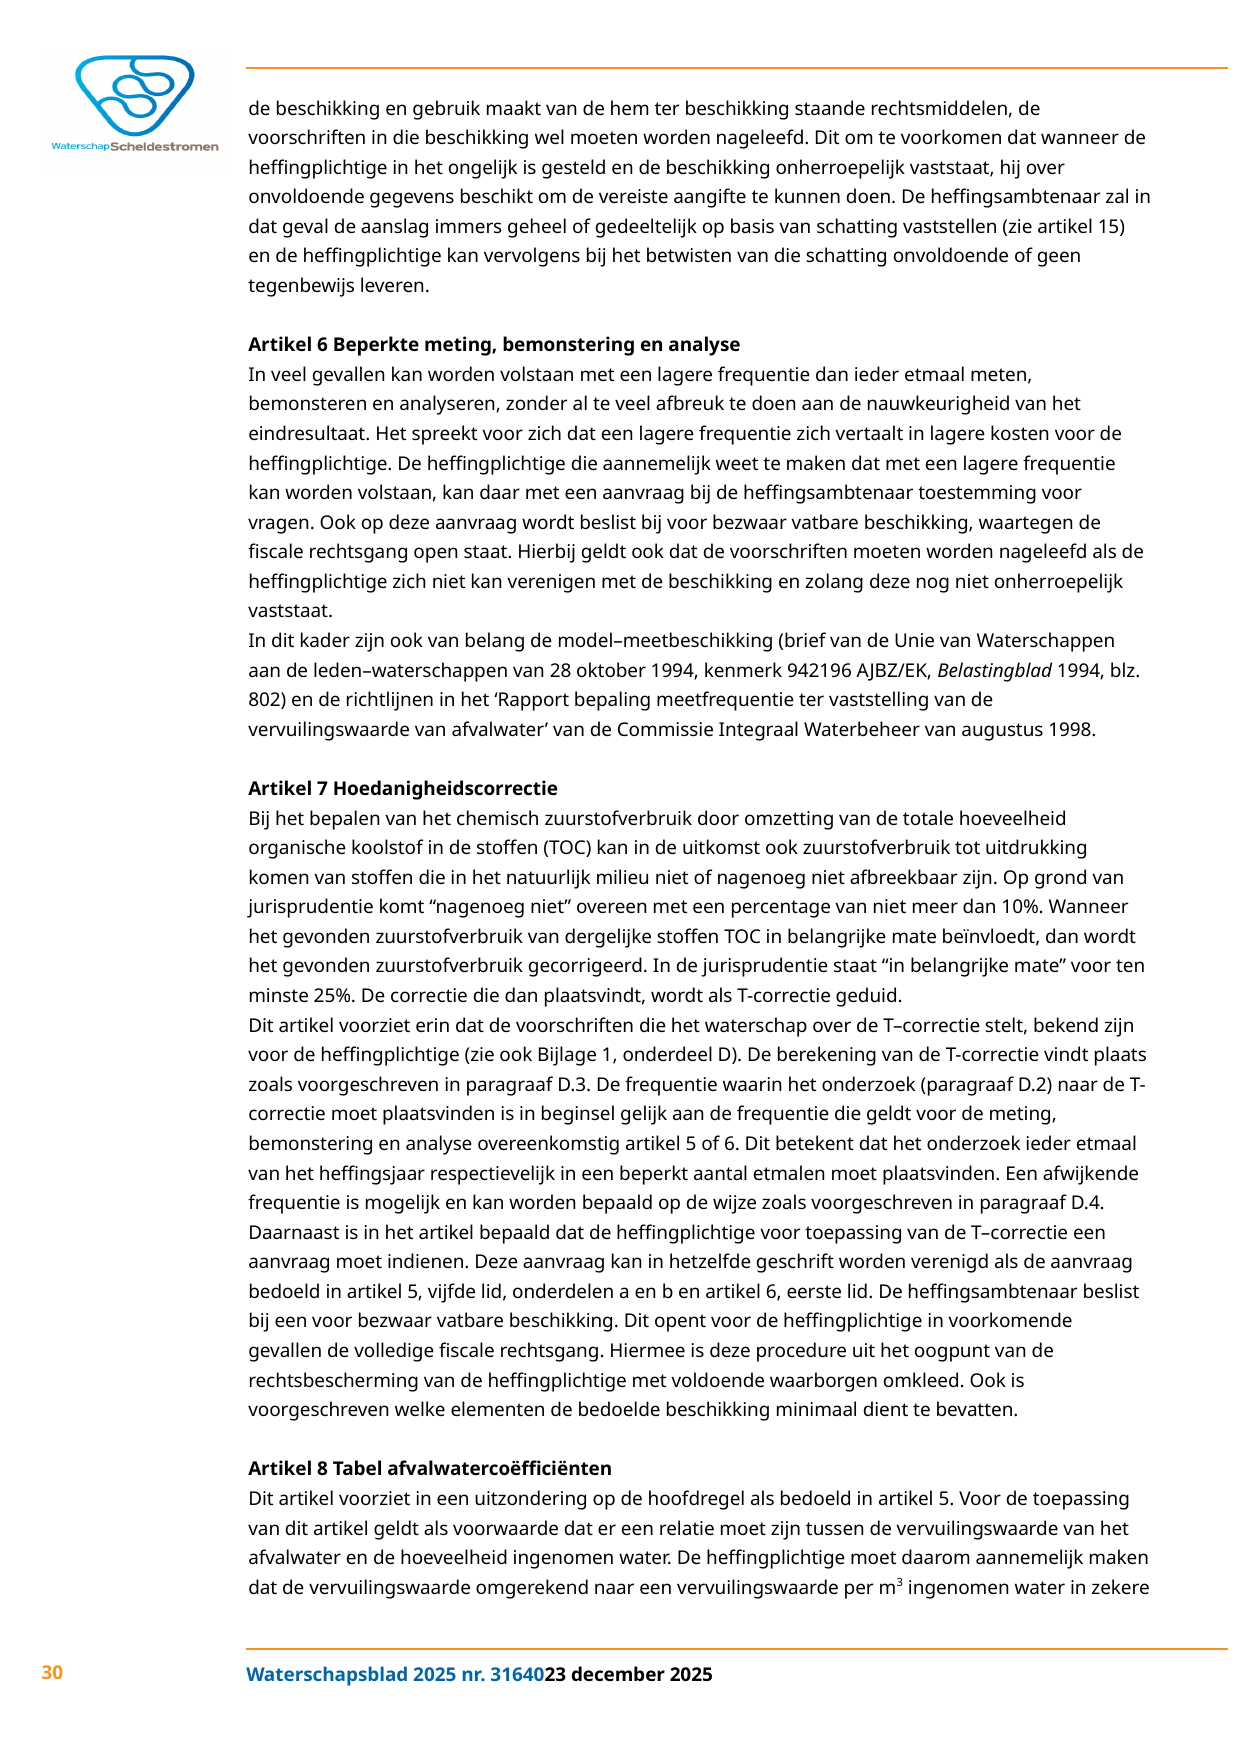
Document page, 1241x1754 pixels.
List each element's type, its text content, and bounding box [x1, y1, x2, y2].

text Artikel 8 Tabel afvalwatercoëfficiënten [248, 1456, 1152, 1481]
text Bij het bepalen van het chemisch zuurstofverbruik door omzetting van de totale hoeveelheid organische koolstof in de stoffen (TOC) kan in de uitkomst ook zuurstofverbruik tot uitdrukking komen van stoffen die in het natuurlijk milieu niet of nagenoeg niet afbreekbaar zijn. Op grond van jurisprudentie komt “nagenoeg niet” overeen met een percentage van niet meer dan 10%. Wanneer het gevonden zuurstofverbruik van dergelijke stoffen TOC in belangrijke mate beïnvloedt, dan wordt het gevonden zuurstofverbruik gecorrigeerd. In de jurisprudentie staat “in belangrijke mate” voor ten minste 25%. De correctie die dan plaatsvindt, wordt als T-correctie geduid. [248, 805, 1152, 1008]
text In veel gevallen kan worden volstaan met een lagere frequentie dan ieder etmaal meten, bemonsteren en analyseren, zonder al te veel afbreuk te doen aan de nauwkeurigheid van het eindresultaat. Het spreekt voor zich dat een lagere frequentie zich vertaalt in lagere kosten voor de heffingplichtige. De heffingplichtige die aannemelijk weet te maken dat met een lagere frequentie kan worden volstaan, kan daar met een aanvraag bij de heffingsambtenaar toestemming voor vragen. Ook op deze aanvraag wordt beslist bij voor bezwaar vatbare beschikking, waartegen de fiscale rechtsgang open staat. Hierbij geldt ook dat de voorschriften moeten worden nageleefd als de heffingplichtige zich niet kan verenigen met de beschikking en zolang deze nog niet onherroepelijk vaststaat. [248, 361, 1152, 623]
text Daarnaast is in het artikel bepaald dat de heffingplichtige voor toepassing van de T–correctie een aanvraag moet indienen. Deze aanvraag kan in hetzelfde geschrift worden verenigd als de aanvraag bedoeld in artikel 5, vijfde lid, onderdelen a en b en artikel 6, eerste lid. De heffingsambtenaar beslist bij een voor bezwaar vatbare beschikking. Dit opent voor de heffingplichtige in voorkomende gevallen de volledige fiscale rechtsgang. Hiermee is deze procedure uit het oogpunt van de rechtsbescherming van de heffingplichtige met voldoende waarborgen omkleed. Ook is voorgeschreven welke elementen de bedoelde beschikking minimaal dient te bevatten. [248, 1219, 1152, 1422]
text Dit artikel voorziet erin dat de voorschriften die het waterschap over de T–correctie stelt, bekend zijn voor de heffingplichtige (zie ook Bijlage 1, onderdeel D). De berekening van de T-correctie vindt plaats zoals voorgeschreven in paragraaf D.3. De frequentie waarin het onderzoek (paragraaf D.2) naar de T-correctie moet plaatsvinden is in beginsel gelijk aan de frequentie die geldt voor de meting, bemonstering en analyse overeenkomstig artikel 5 of 6. Dit betekent dat het onderzoek ieder etmaal van het heffingsjaar respectievelijk in een beperkt aantal etmalen moet plaatsvinden. Een afwijkende frequentie is mogelijk en kan worden bepaald op de wijze zoals voorgeschreven in paragraaf D.4. [248, 1012, 1152, 1215]
text Artikel 7 Hoedanigheidscorrectie [248, 775, 1152, 801]
text In dit kader zijn ook van belang de model–meetbeschikking (brief van de Unie van Waterschappen aan de leden–waterschappen van 28 oktober 1994, kenmerk 942196 AJBZ/EK, Belastingblad 1994, blz. 802) en de richtlijnen in het ‘Rapport bepaling meetfrequentie ter vaststelling van de vervuilingswaarde van afvalwater’ van de Commissie Integraal Waterbeheer van augustus 1998. [248, 627, 1152, 742]
text de beschikking en gebruik maakt van de hem ter beschikking staande rechtsmiddelen, de voorschriften in die beschikking wel moeten worden nageleefd. Dit om te voorkomen dat wanneer de heffingplichtige in het ongelijk is gesteld en de beschikking onherroepelijk vaststaat, hij over onvoldoende gegevens beschikt om de vereiste aangifte te kunnen doen. De heffingsambtenaar zal in dat geval de aanslag immers geheel of gedeeltelijk op basis van schatting vaststellen (zie artikel 15) en de heffingplichtige kan vervolgens bij het betwisten van die schatting onvoldoende of geen tegenbewijs leveren. [248, 95, 1152, 298]
picture [41, 47, 231, 172]
text Dit artikel voorziet in een uitzondering op de hoofdregel als bedoeld in artikel 5. Voor de toepassing van dit artikel geldt als voorwaarde dat er een relatie moet zijn tussen de vervuilingswaarde van het afvalwater en de hoeveelheid ingenomen water. De heffingplichtige moet daarom aannemelijk maken dat de vervuilingswaarde omgerekend naar een vervuilingswaarde per m3 ingenomen water in zekere [248, 1485, 1152, 1600]
text Artikel 6 Beperkte meting, bemonstering en analyse [248, 331, 1152, 357]
